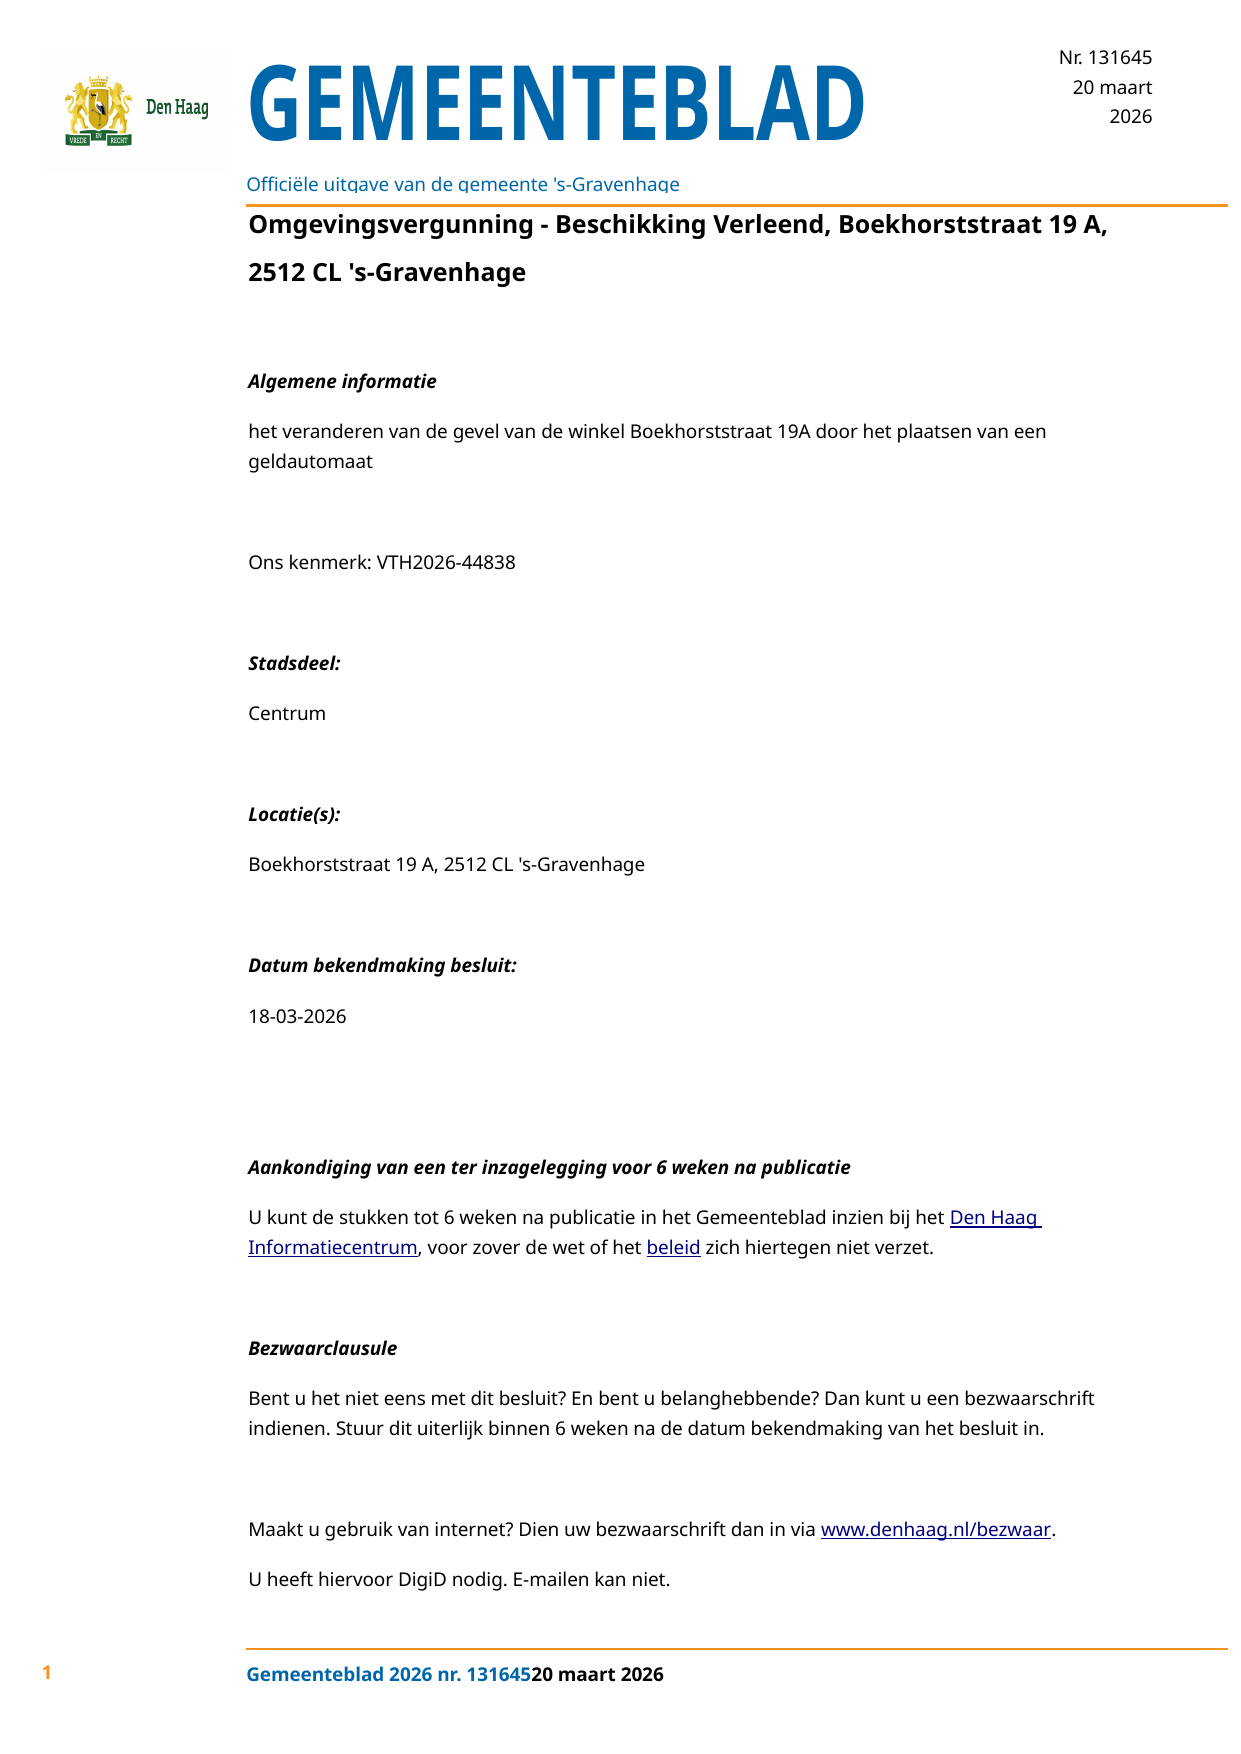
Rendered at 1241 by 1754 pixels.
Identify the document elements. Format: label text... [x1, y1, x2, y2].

text 18-03-2026 [248, 1003, 1152, 1029]
text het veranderen van de gevel van de winkel Boekhorststraat 19A door het plaatsen van een geldautomaat [248, 419, 1152, 474]
text U kunt de stukken tot 6 weken na publicatie in het Gemeenteblad inzien bij het Den Haag Informatiecentrum, voor zover de wet of het beleid zich hiertegen niet verzet. [248, 1204, 1152, 1260]
text Aankondiging van een ter inzagelegging voor 6 weken na publicatie [248, 1154, 1152, 1180]
picture [41, 47, 231, 172]
text Locatie(s): [248, 801, 1152, 827]
text Boekhorststraat 19 A, 2512 CL 's-Gravenhage [248, 852, 1152, 877]
text Bezwaarclausule [248, 1335, 1152, 1361]
text U heeft hiervoor DigiD nodig. E-mailen kan niet. [248, 1566, 1152, 1592]
text Algemene informatie [248, 368, 1152, 394]
text Omgevingsvergunning - Beschikking Verleend, Boekhorststraat 19 A, 2512 CL 's-Gravenhage [248, 207, 1152, 288]
text Ons kenmerk: VTH2026-44838 [248, 549, 1152, 575]
text Datum bekendmaking besluit: [248, 952, 1152, 978]
text Maakt u gebruik van internet? Dien uw bezwaarschrift dan in via www.denhaag.nl/bezwaar. [248, 1516, 1152, 1542]
text Centrum [248, 700, 1152, 726]
text Stadsdeel: [248, 650, 1152, 676]
text Bent u het niet eens met dit besluit? En bent u belanghebbende? Dan kunt u een bezwaarschrift indienen. Stuur dit uiterlijk binnen 6 weken na de datum bekendmaking van het besluit in. [248, 1385, 1152, 1441]
